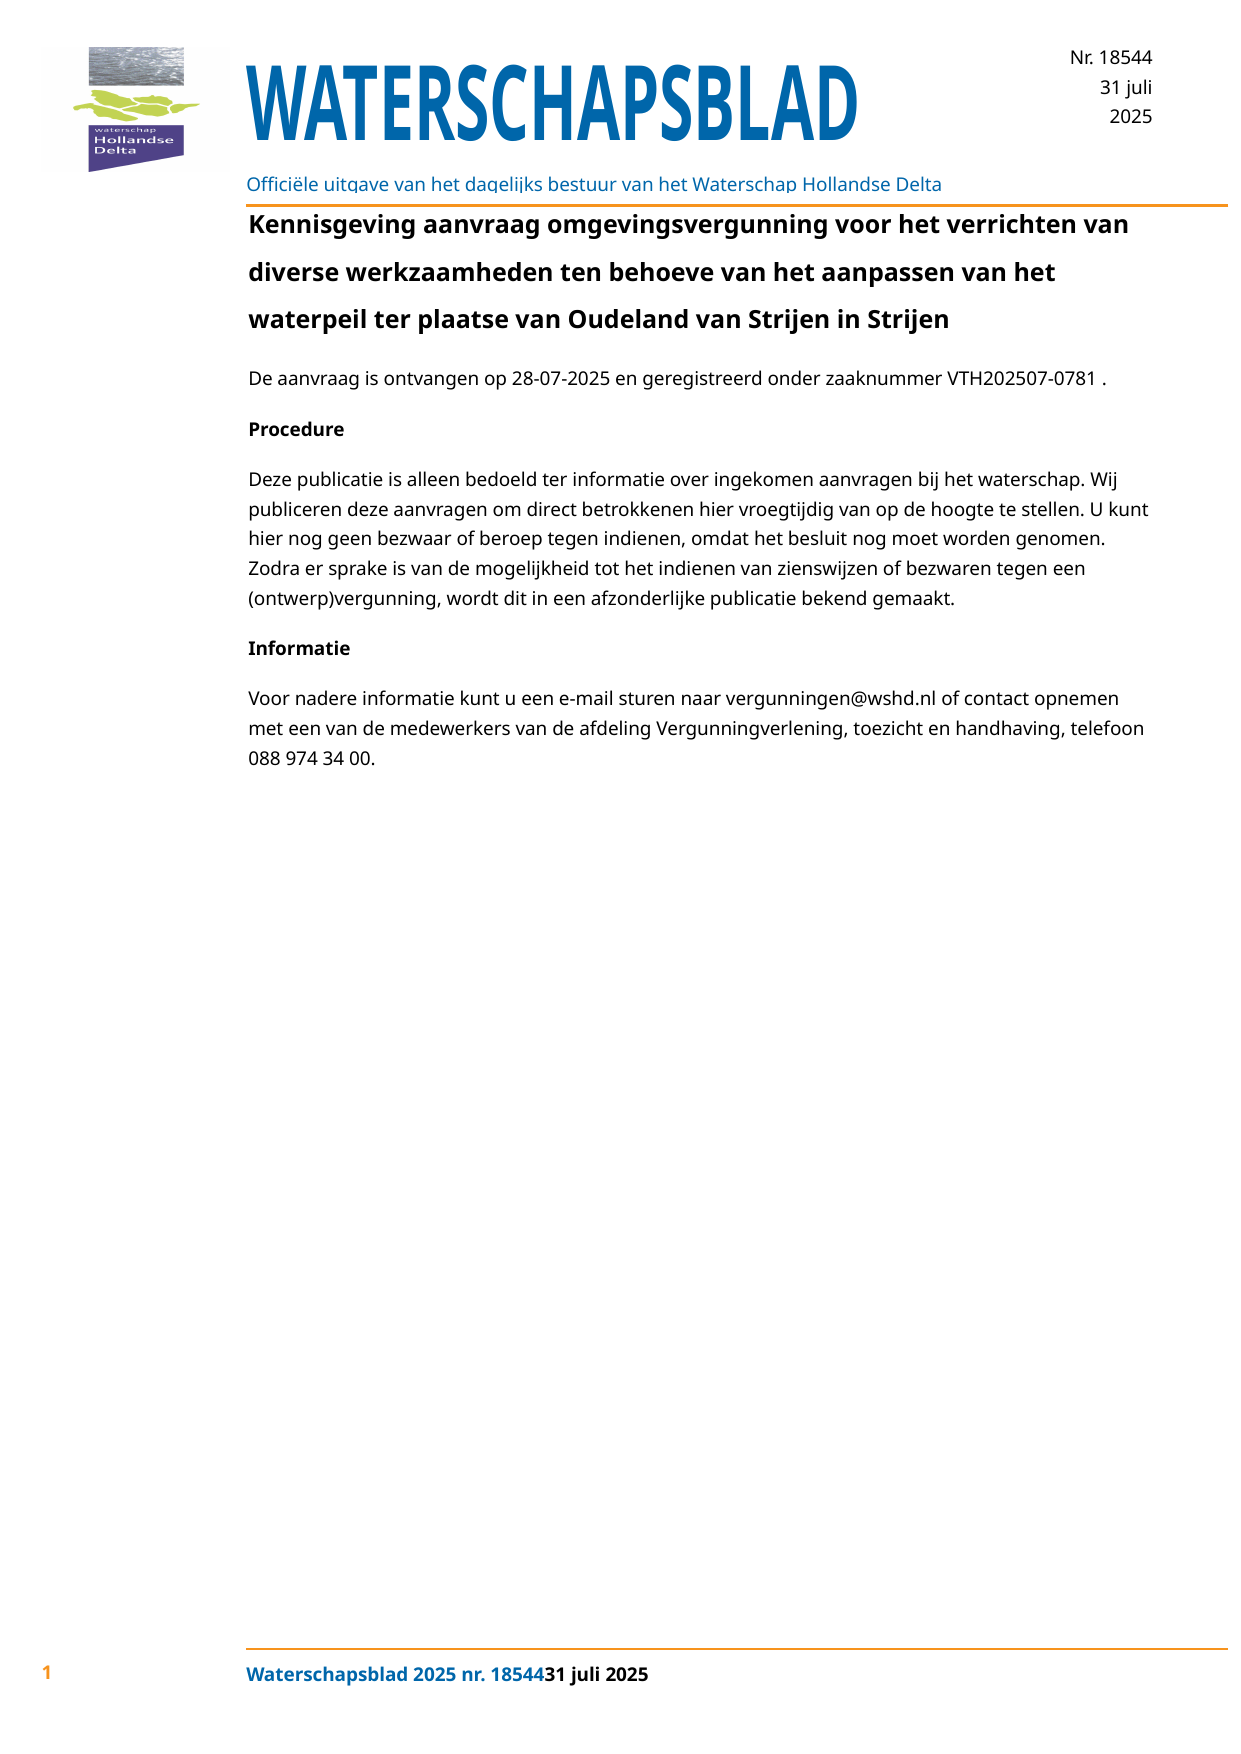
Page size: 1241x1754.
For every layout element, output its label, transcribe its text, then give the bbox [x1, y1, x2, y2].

text Voor nadere informatie kunt u een e-mail sturen naar vergunningen@wshd.nl of contact opnemen met een van de medewerkers van de afdeling Vergunningverlening, toezicht en handhaving, telefoon 088 974 34 00. [248, 686, 1152, 770]
text De aanvraag is ontvangen op 28-07-2025 en geregistreerd onder zaaknummer VTH202507-0781 . [248, 366, 1152, 391]
text Informatie [248, 635, 1152, 661]
picture [41, 47, 231, 172]
text Kennisgeving aanvraag omgevingsvergunning voor het verrichten van diverse werkzaamheden ten behoeve van het aanpassen van het waterpeil ter plaatse van Oudeland van Strijen in Strijen [248, 207, 1152, 336]
text Deze publicatie is alleen bedoeld ter informatie over ingekomen aanvragen bij het waterschap. Wij publiceren deze aanvragen om direct betrokkenen hier vroegtijdig van op de hoogte te stellen. U kunt hier nog geen bezwaar of beroep tegen indienen, omdat het besluit nog moet worden genomen. Zodra er sprake is van de mogelijkheid tot het indienen van zienswijzen of bezwaren tegen een (ontwerp)vergunning, wordt dit in een afzonderlijke publicatie bekend gemaakt. [248, 466, 1152, 610]
text Procedure [248, 416, 1152, 442]
